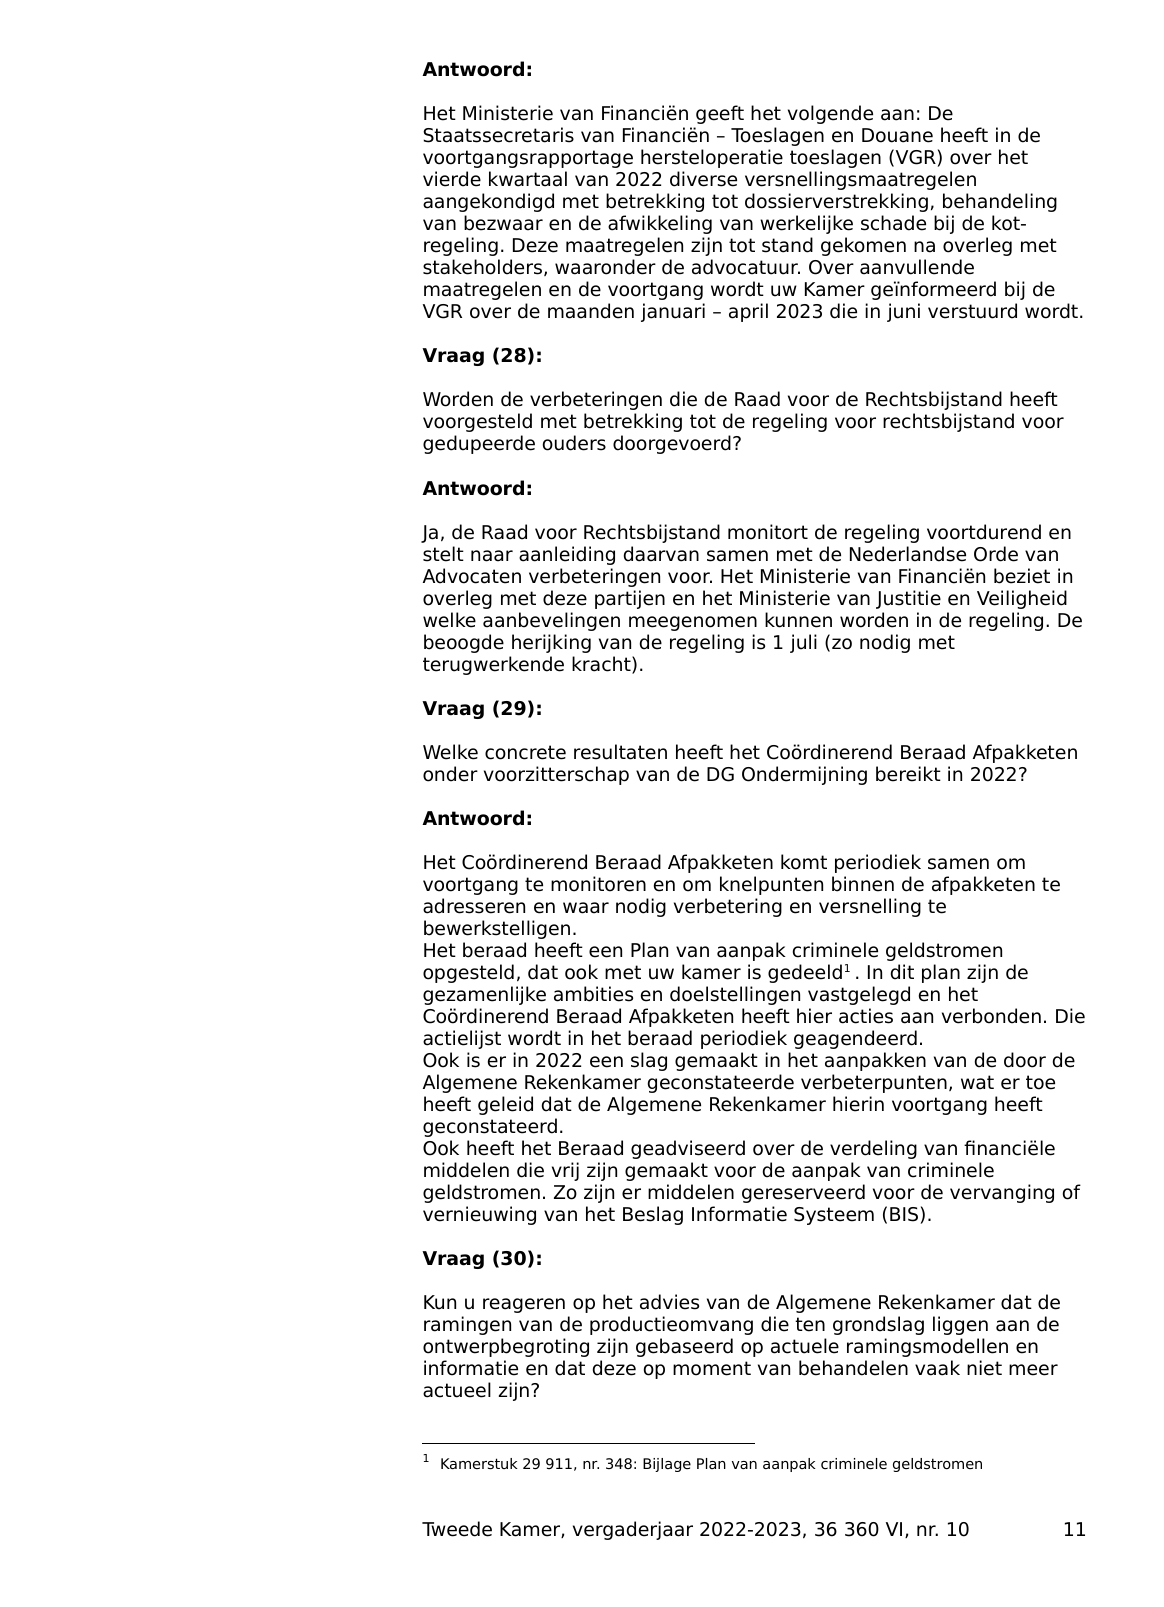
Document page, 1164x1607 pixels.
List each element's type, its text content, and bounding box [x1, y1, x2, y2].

text Kun u reageren op het advies van de Algemene Rekenkamer dat de ramingen van de productieomvang die ten grondslag liggen aan de ontwerpbegroting zijn gebaseerd op actuele ramingsmodellen en informatie en dat deze op moment van behandelen vaak niet meer actueel zijn? [422, 1292, 1087, 1402]
text Ook heeft het Beraad geadviseerd over de verdeling van financiële middelen die vrij zijn gemaakt voor de aanpak van criminele geldstromen. Zo zijn er middelen gereserveerd voor de vervanging of vernieuwing van het Beslag Informatie Systeem (BIS). [422, 1138, 1087, 1226]
subtitle Vraag (29): [422, 698, 1087, 720]
subtitle Antwoord: [422, 59, 1087, 81]
text Welke concrete resultaten heeft het Coördinerend Beraad Afpakketen onder voorzitterschap van de DG Ondermijning bereikt in 2022? [422, 742, 1087, 786]
text Ja, de Raad voor Rechtsbijstand monitort de regeling voortdurend en stelt naar aanleiding daarvan samen met de Nederlandse Orde van Advocaten verbeteringen voor. Het Ministerie van Financiën beziet in overleg met deze partijen en het Ministerie van Justitie en Veiligheid welke aanbevelingen meegenomen kunnen worden in de regeling. De beoogde herijking van de regeling is 1 juli (zo nodig met terugwerkende kracht). [422, 522, 1087, 676]
text Worden de verbeteringen die de Raad voor de Rechtsbijstand heeft voorgesteld met betrekking tot de regeling voor rechtsbijstand voor gedupeerde ouders doorgevoerd? [422, 389, 1087, 455]
subtitle Vraag (28): [422, 345, 1087, 367]
text Ook is er in 2022 een slag gemaakt in het aanpakken van de door de Algemene Rekenkamer geconstateerde verbeterpunten, wat er toe heeft geleid dat de Algemene Rekenkamer hierin voortgang heeft geconstateerd. [422, 1050, 1087, 1138]
text Kamerstuk 29 911, nr. 348: Bijlage Plan van aanpak criminele geldstromen [422, 1452, 1087, 1474]
text Het Ministerie van Financiën geeft het volgende aan: De Staatssecretaris van Financiën – Toeslagen en Douane heeft in de voortgangsrapportage hersteloperatie toeslagen (VGR) over het vierde kwartaal van 2022 diverse versnellingsmaatregelen aangekondigd met betrekking tot dossierverstrekking, behandeling van bezwaar en de afwikkeling van werkelijke schade bij de kot-regeling. Deze maatregelen zijn tot stand gekomen na overleg met stakeholders, waaronder de advocatuur. Over aanvullende maatregelen en de voortgang wordt uw Kamer geïnformeerd bij de VGR over de maanden januari – april 2023 die in juni verstuurd wordt. [422, 103, 1087, 323]
text Het beraad heeft een Plan van aanpak criminele geldstromen opgesteld, dat ook met uw kamer is gedeeld. In dit plan zijn de gezamenlijke ambities en doelstellingen vastgelegd en het Coördinerend Beraad Afpakketen heeft hier acties aan verbonden. Die actielijst wordt in het beraad periodiek geagendeerd. [422, 940, 1087, 1050]
subtitle Antwoord: [422, 808, 1087, 830]
subtitle Vraag (30): [422, 1248, 1087, 1270]
text Het Coördinerend Beraad Afpakketen komt periodiek samen om voortgang te monitoren en om knelpunten binnen de afpakketen te adresseren en waar nodig verbetering en versnelling te bewerkstelligen. [422, 852, 1087, 940]
subtitle Antwoord: [422, 477, 1087, 499]
